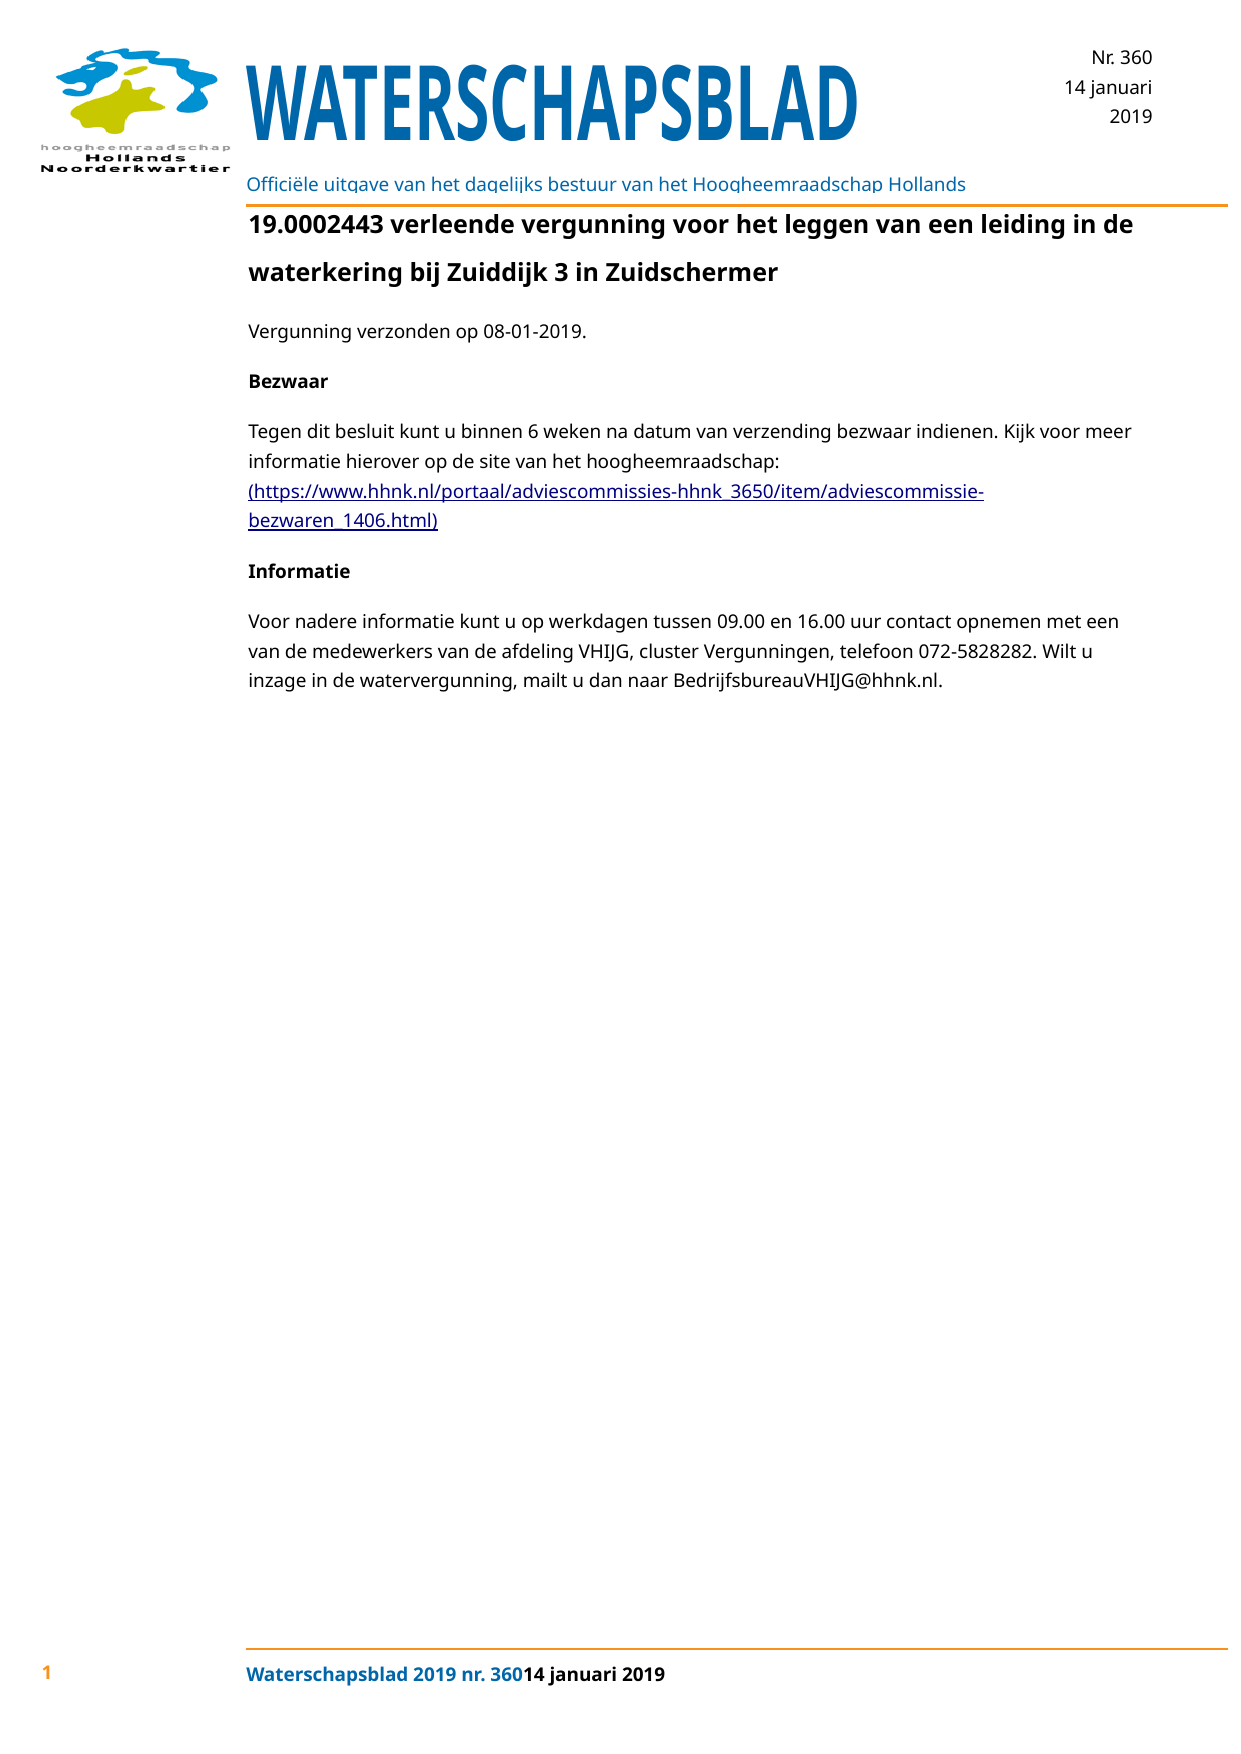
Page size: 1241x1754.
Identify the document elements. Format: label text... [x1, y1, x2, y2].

text 19.0002443 verleende vergunning voor het leggen van een leiding in de waterkering bij Zuiddijk 3 in Zuidschermer [248, 207, 1152, 288]
picture [41, 47, 231, 172]
text Voor nadere informatie kunt u op werkdagen tussen 09.00 en 16.00 uur contact opnemen met een van de medewerkers van de afdeling VHIJG, cluster Vergunningen, telefoon 072-5828282. Wilt u inzage in de watervergunning, mailt u dan naar BedrijfsbureauVHIJG@hhnk.nl. [248, 608, 1152, 693]
text Vergunning verzonden op 08-01-2019. [248, 318, 1152, 344]
text Tegen dit besluit kunt u binnen 6 weken na datum van verzending bezwaar indienen. Kijk voor meer informatie hierover op de site van het hoogheemraadschap: (https://www.hhnk.nl/portaal/adviescommissies-hhnk_3650/item/adviescommissie-bezwaren_1406.html) [248, 419, 1152, 533]
text Informatie [248, 558, 1152, 584]
text Bezwaar [248, 368, 1152, 394]
